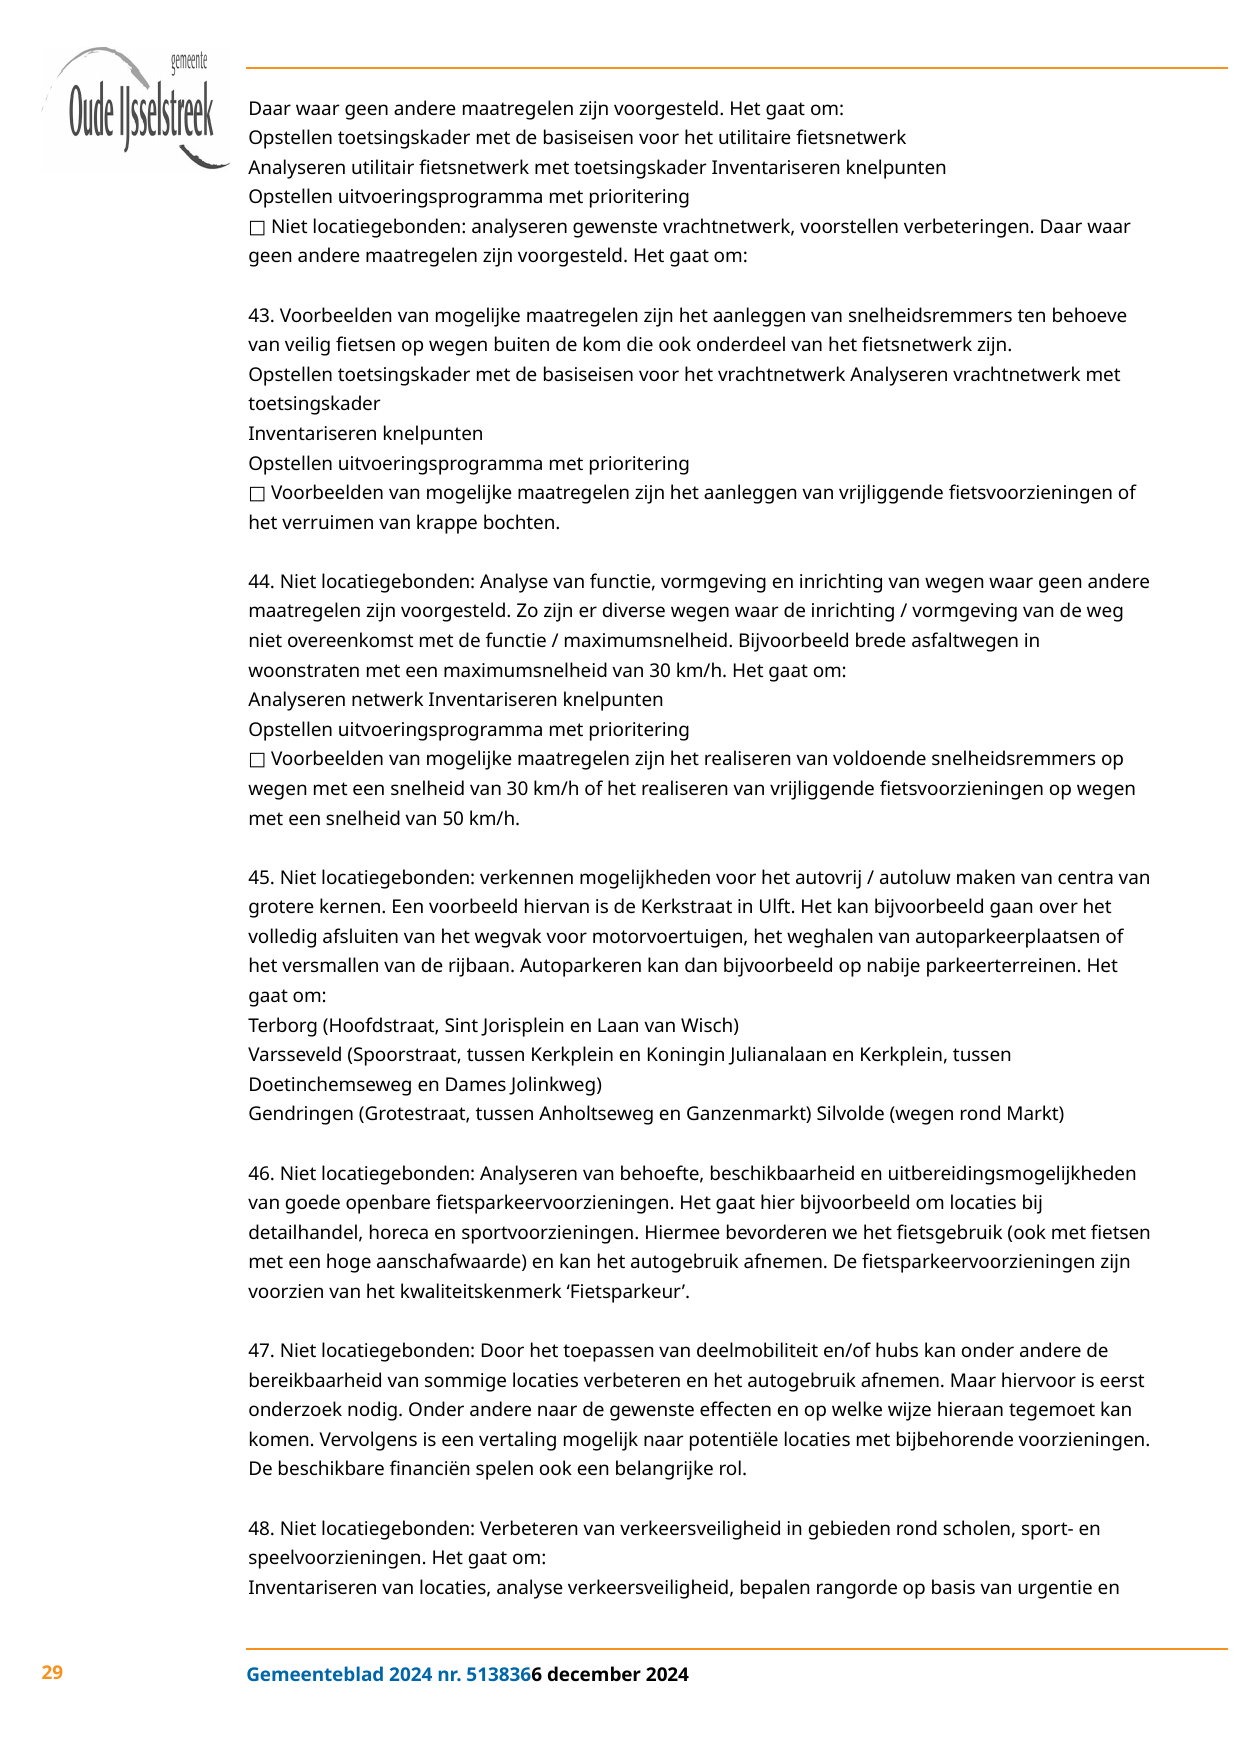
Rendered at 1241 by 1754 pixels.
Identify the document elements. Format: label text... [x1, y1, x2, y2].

text Terborg (Hoofdstraat, Sint Jorisplein en Laan van Wisch) [248, 1012, 1152, 1038]
text Gendringen (Grotestraat, tussen Anholtseweg en Ganzenmarkt) Silvolde (wegen rond Markt) [248, 1101, 1152, 1126]
text Varsseveld (Spoorstraat, tussen Kerkplein en Koningin Julianalaan en Kerkplein, tussen Doetinchemseweg en Dames Jolinkweg) [248, 1041, 1152, 1097]
text Inventariseren van locaties, analyse verkeersveiligheid, bepalen rangorde op basis van urgentie en [248, 1574, 1152, 1600]
text Analyseren utilitair fietsnetwerk met toetsingskader Inventariseren knelpunten [248, 154, 1152, 180]
text □ Niet locatiegebonden: analyseren gewenste vrachtnetwerk, voorstellen verbeteringen. Daar waar geen andere maatregelen zijn voorgesteld. Het gaat om: [248, 213, 1152, 268]
text 46. Niet locatiegebonden: Analyseren van behoefte, beschikbaarheid en uitbereidingsmogelijkheden van goede openbare fietsparkeervoorzieningen. Het gaat hier bijvoorbeeld om locaties bij detailhandel, horeca en sportvoorzieningen. Hiermee bevorderen we het fietsgebruik (ook met fietsen met een hoge aanschafwaarde) en kan het autogebruik afnemen. De fietsparkeervoorzieningen zijn voorzien van het kwaliteitskenmerk ‘Fietsparkeur’. [248, 1160, 1152, 1304]
text Inventariseren knelpunten [248, 420, 1152, 446]
text Analyseren netwerk Inventariseren knelpunten [248, 686, 1152, 712]
text Opstellen uitvoeringsprogramma met prioritering [248, 716, 1152, 742]
text Opstellen toetsingskader met de basiseisen voor het utilitaire fietsnetwerk [248, 124, 1152, 150]
text Opstellen uitvoeringsprogramma met prioritering [248, 450, 1152, 476]
text Opstellen uitvoeringsprogramma met prioritering [248, 183, 1152, 209]
text 43. Voorbeelden van mogelijke maatregelen zijn het aanleggen van snelheidsremmers ten behoeve van veilig fietsen op wegen buiten de kom die ook onderdeel van het fietsnetwerk zijn. [248, 302, 1152, 357]
text 47. Niet locatiegebonden: Door het toepassen van deelmobiliteit en/of hubs kan onder andere de bereikbaarheid van sommige locaties verbeteren en het autogebruik afnemen. Maar hiervoor is eerst onderzoek nodig. Onder andere naar de gewenste effecten en op welke wijze hieraan tegemoet kan komen. Vervolgens is een vertaling mogelijk naar potentiële locaties met bijbehorende voorzieningen. De beschikbare financiën spelen ook een belangrijke rol. [248, 1337, 1152, 1481]
text □ Voorbeelden van mogelijke maatregelen zijn het aanleggen van vrijliggende fietsvoorzieningen of het verruimen van krappe bochten. [248, 479, 1152, 535]
text 48. Niet locatiegebonden: Verbeteren van verkeersveiligheid in gebieden rond scholen, sport- en speelvoorzieningen. Het gaat om: [248, 1515, 1152, 1570]
text Daar waar geen andere maatregelen zijn voorgesteld. Het gaat om: [248, 95, 1152, 121]
text 45. Niet locatiegebonden: verkennen mogelijkheden voor het autovrij / autoluw maken van centra van grotere kernen. Een voorbeeld hiervan is de Kerkstraat in Ulft. Het kan bijvoorbeeld gaan over het volledig afsluiten van het wegvak voor motorvoertuigen, het weghalen van autoparkeerplaatsen of het versmallen van de rijbaan. Autoparkeren kan dan bijvoorbeeld op nabije parkeerterreinen. Het gaat om: [248, 864, 1152, 1008]
text □ Voorbeelden van mogelijke maatregelen zijn het realiseren van voldoende snelheidsremmers op wegen met een snelheid van 30 km/h of het realiseren van vrijliggende fietsvoorzieningen op wegen met een snelheid van 50 km/h. [248, 746, 1152, 831]
picture [41, 47, 231, 172]
text Opstellen toetsingskader met de basiseisen voor het vrachtnetwerk Analyseren vrachtnetwerk met toetsingskader [248, 361, 1152, 416]
text 44. Niet locatiegebonden: Analyse van functie, vormgeving en inrichting van wegen waar geen andere maatregelen zijn voorgesteld. Zo zijn er diverse wegen waar de inrichting / vormgeving van de weg niet overeenkomst met de functie / maximumsnelheid. Bijvoorbeeld brede asfaltwegen in woonstraten met een maximumsnelheid van 30 km/h. Het gaat om: [248, 568, 1152, 683]
